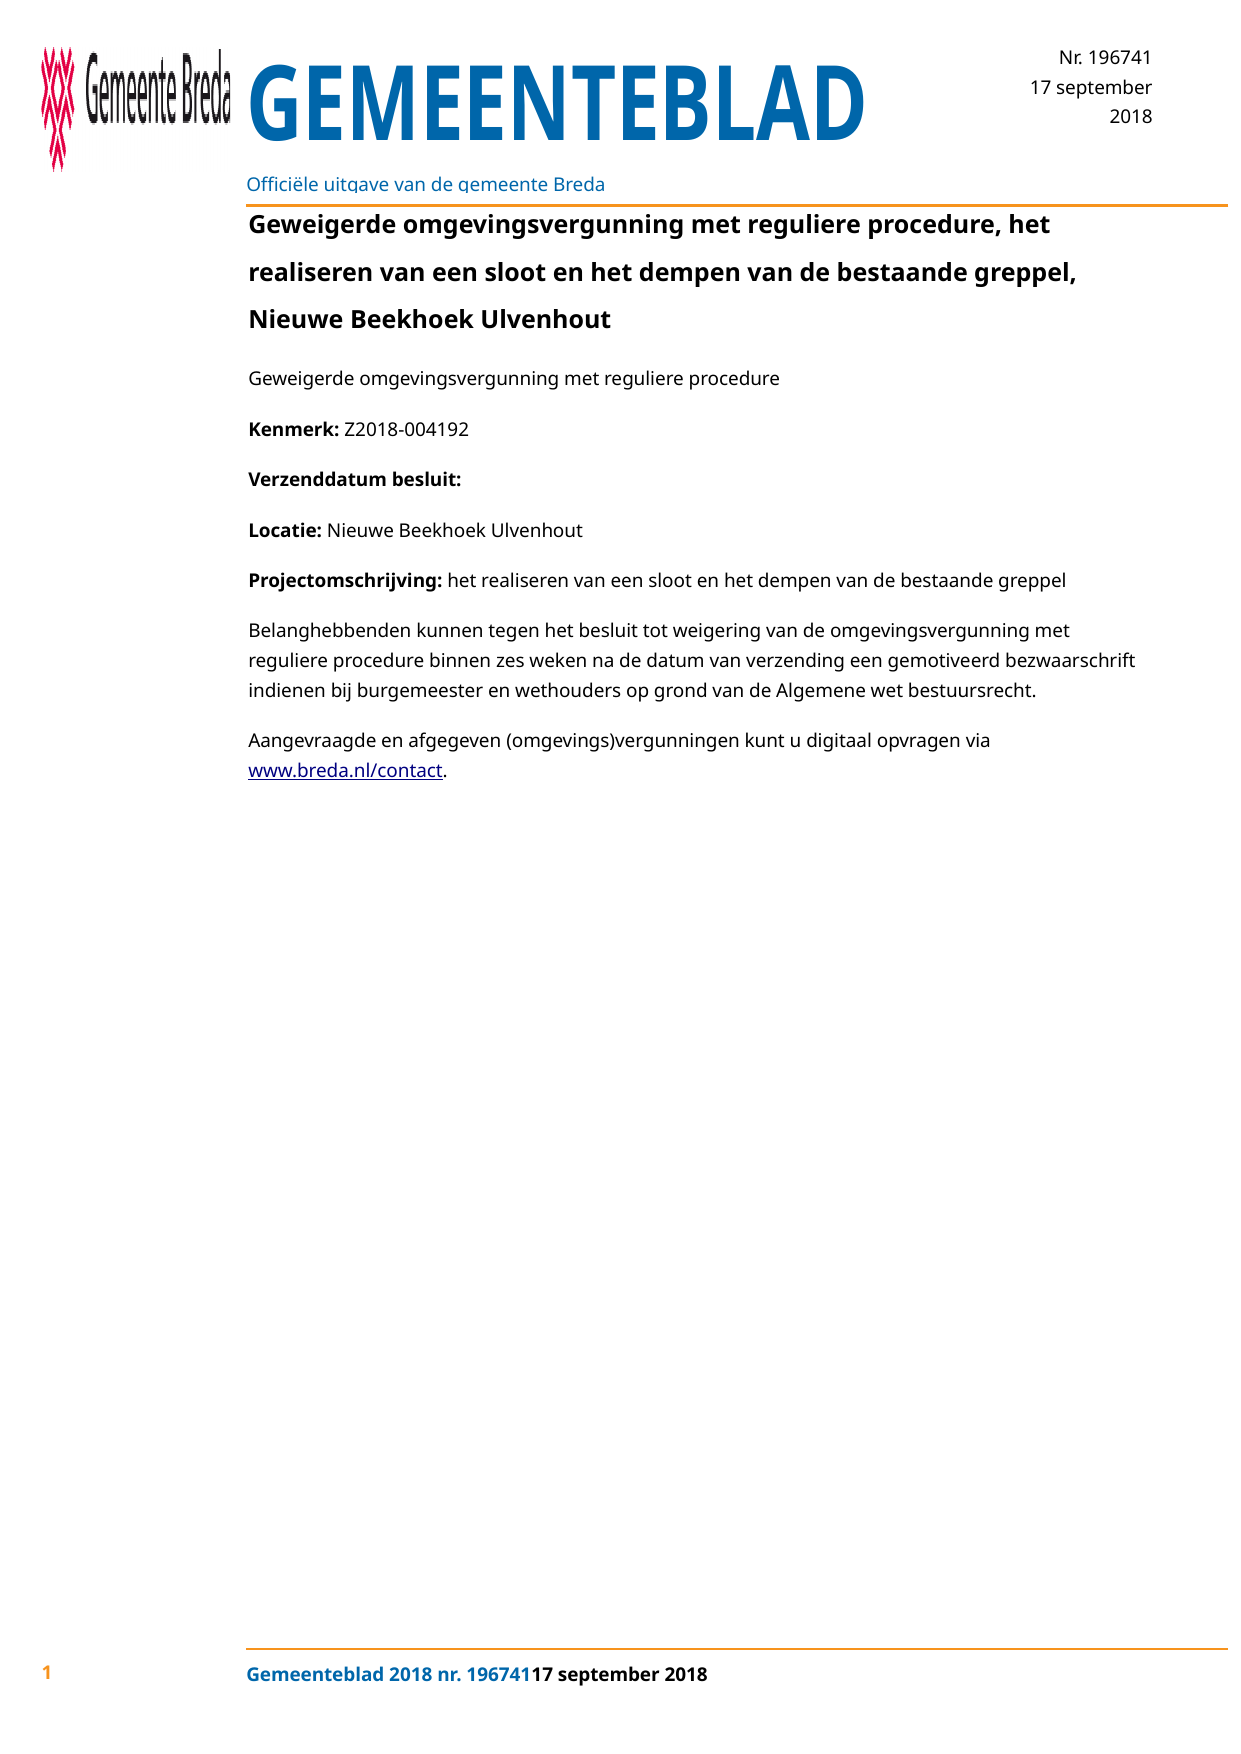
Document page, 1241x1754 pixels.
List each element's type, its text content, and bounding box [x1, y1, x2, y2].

picture [41, 47, 231, 172]
text Kenmerk: Z2018-004192 [248, 416, 1152, 442]
text Geweigerde omgevingsvergunning met reguliere procedure [248, 366, 1152, 391]
text Aangevraagde en afgegeven (omgevings)vergunningen kunt u digitaal opvragen via www.breda.nl/contact. [248, 727, 1152, 782]
text Geweigerde omgevingsvergunning met reguliere procedure, het realiseren van een sloot en het dempen van de bestaande greppel, Nieuwe Beekhoek Ulvenhout [248, 207, 1152, 336]
text Verzenddatum besluit: [248, 466, 1152, 492]
text Locatie: Nieuwe Beekhoek Ulvenhout [248, 517, 1152, 542]
text Belanghebbenden kunnen tegen het besluit tot weigering van de omgevingsvergunning met reguliere procedure binnen zes weken na de datum van verzending een gemotiveerd bezwaarschrift indienen bij burgemeester en wethouders op grond van de Algemene wet bestuursrecht. [248, 618, 1152, 702]
text Projectomschrijving: het realiseren van een sloot en het dempen van de bestaande greppel [248, 567, 1152, 593]
